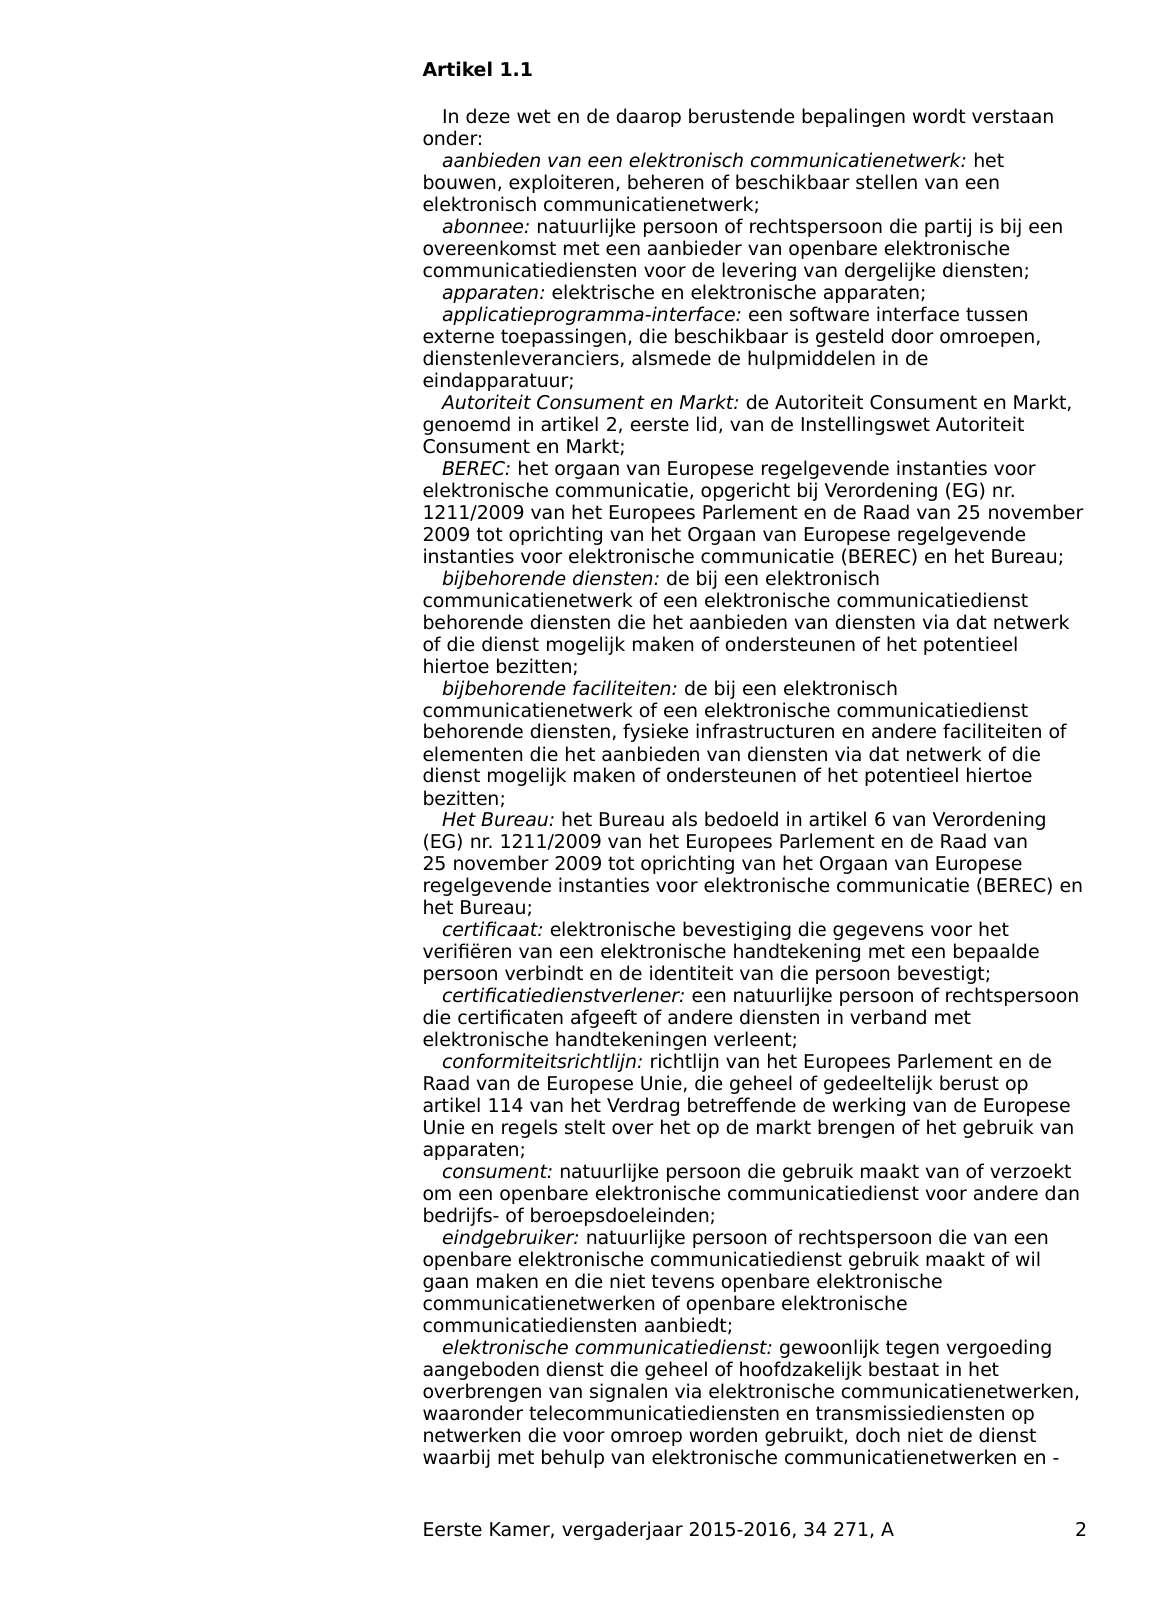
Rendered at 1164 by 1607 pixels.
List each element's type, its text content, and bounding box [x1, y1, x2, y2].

text Autoriteit Consument en Markt: de Autoriteit Consument en Markt, genoemd in artikel 2, eerste lid, van de Instellingswet Autoriteit Consument en Markt; [422, 392, 1087, 458]
text certificatiedienstverlener: een natuurlijke persoon of rechtspersoon die certificaten afgeeft of andere diensten in verband met elektronische handtekeningen verleent; [422, 985, 1087, 1051]
text In deze wet en de daarop berustende bepalingen wordt verstaan onder: [422, 106, 1087, 150]
text elektronische communicatiedienst: gewoonlijk tegen vergoeding aangeboden dienst die geheel of hoofdzakelijk bestaat in het overbrengen van signalen via elektronische communicatienetwerken, waaronder telecommunicatiediensten en transmissiediensten op netwerken die voor omroep worden gebruikt, doch niet de dienst waarbij met behulp van elektronische communicatienetwerken en [422, 1337, 1087, 1469]
text certificaat: elektronische bevestiging die gegevens voor het verifiëren van een elektronische handtekening met een bepaalde persoon verbindt en de identiteit van die persoon bevestigt; [422, 919, 1087, 985]
text Het Bureau: het Bureau als bedoeld in artikel 6 van Verordening (EG) nr. 1211/2009 van het Europees Parlement en de Raad van 25 november 2009 tot oprichting van het Orgaan van Europese regelgevende instanties voor elektronische communicatie (BEREC) en het Bureau; [422, 809, 1087, 919]
text abonnee: natuurlijke persoon of rechtspersoon die partij is bij een overeenkomst met een aanbieder van openbare elektronische communicatiediensten voor de levering van dergelijke diensten; [422, 216, 1087, 282]
text applicatieprogramma-interface: een software interface tussen externe toepassingen, die beschikbaar is gesteld door omroepen, dienstenleveranciers, alsmede de hulpmiddelen in de eindapparatuur; [422, 304, 1087, 392]
text conformiteitsrichtlijn: richtlijn van het Europees Parlement en de Raad van de Europese Unie, die geheel of gedeeltelijk berust op artikel 114 van het Verdrag betreffende de werking van de Europese Unie en regels stelt over het op de markt brengen of het gebruik van apparaten; [422, 1051, 1087, 1161]
text bijbehorende faciliteiten: de bij een elektronisch communicatienetwerk of een elektronische communicatiedienst behorende diensten, fysieke infrastructuren en andere faciliteiten of elementen die het aanbieden van diensten via dat netwerk of die dienst mogelijk maken of ondersteunen of het potentieel hiertoe bezitten; [422, 677, 1087, 809]
text BEREC: het orgaan van Europese regelgevende instanties voor elektronische communicatie, opgericht bij Verordening (EG) nr. 1211/2009 van het Europees Parlement en de Raad van 25 november 2009 tot oprichting van het Orgaan van Europese regelgevende instanties voor elektronische communicatie (BEREC) en het Bureau; [422, 458, 1087, 568]
subtitle Artikel 1.1 [422, 59, 1087, 81]
text aanbieden van een elektronisch communicatienetwerk: het bouwen, exploiteren, beheren of beschikbaar stellen van een elektronisch communicatienetwerk; [422, 150, 1087, 216]
text eindgebruiker: natuurlijke persoon of rechtspersoon die van een openbare elektronische communicatiedienst gebruik maakt of wil gaan maken en die niet tevens openbare elektronische communicatienetwerken of openbare elektronische communicatiediensten aanbiedt; [422, 1227, 1087, 1337]
text apparaten: elektrische en elektronische apparaten; [422, 282, 1087, 304]
text bijbehorende diensten: de bij een elektronisch communicatienetwerk of een elektronische communicatiedienst behorende diensten die het aanbieden van diensten via dat netwerk of die dienst mogelijk maken of ondersteunen of het potentieel hiertoe bezitten; [422, 568, 1087, 677]
text consument: natuurlijke persoon die gebruik maakt van of verzoekt om een openbare elektronische communicatiedienst voor andere dan bedrijfs- of beroepsdoeleinden; [422, 1161, 1087, 1227]
